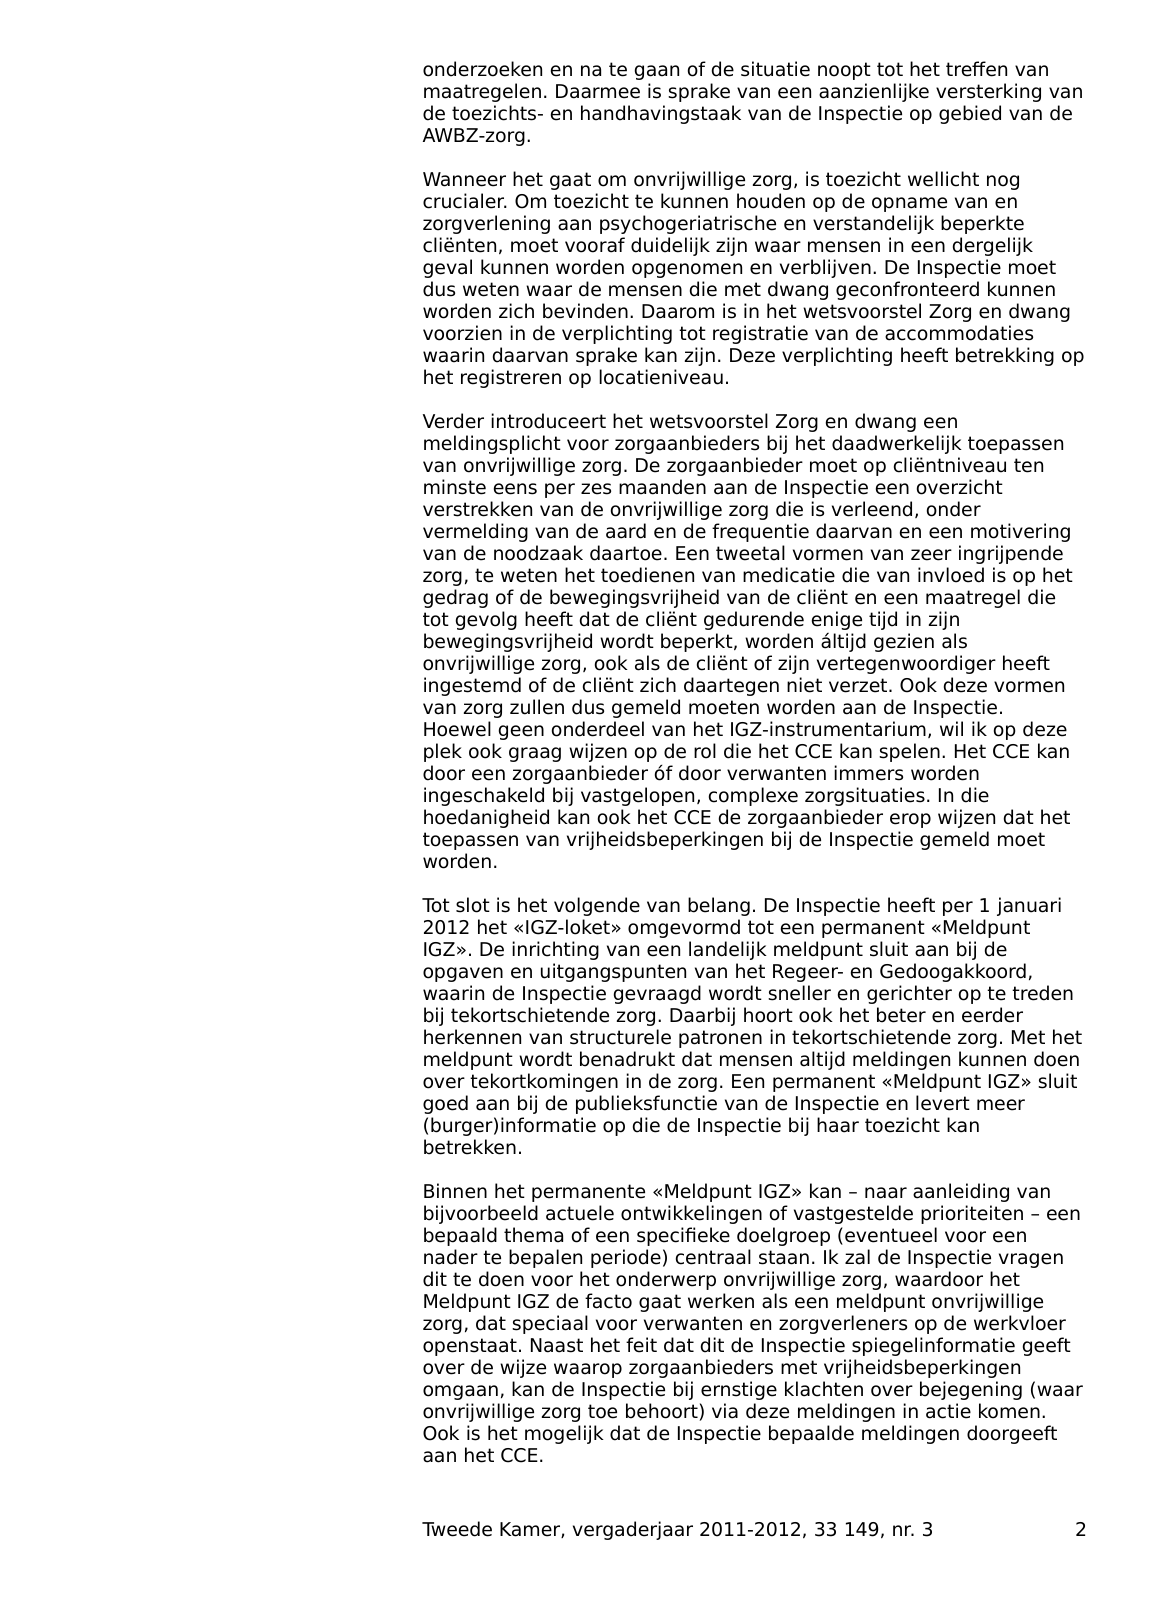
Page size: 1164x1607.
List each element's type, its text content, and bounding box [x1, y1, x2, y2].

text Binnen het permanente «Meldpunt IGZ» kan – naar aanleiding van bijvoorbeeld actuele ontwikkelingen of vastgestelde prioriteiten – een bepaald thema of een specifieke doelgroep (eventueel voor een nader te bepalen periode) centraal staan. Ik zal de Inspectie vragen dit te doen voor het onderwerp onvrijwillige zorg, waardoor het Meldpunt IGZ de facto gaat werken als een meldpunt onvrijwillige zorg, dat speciaal voor verwanten en zorgverleners op de werkvloer openstaat. Naast het feit dat dit de Inspectie spiegelinformatie geeft over de wijze waarop zorgaanbieders met vrijheidsbeperkingen omgaan, kan de Inspectie bij ernstige klachten over bejegening (waar onvrijwillige zorg toe behoort) via deze meldingen in actie komen. Ook is het mogelijk dat de Inspectie bepaalde meldingen doorgeeft aan het CCE. [422, 1181, 1087, 1467]
text Verder introduceert het wetsvoorstel Zorg en dwang een meldingsplicht voor zorgaanbieders bij het daadwerkelijk toepassen van onvrijwillige zorg. De zorgaanbieder moet op cliëntniveau ten minste eens per zes maanden aan de Inspectie een overzicht verstrekken van de onvrijwillige zorg die is verleend, onder vermelding van de aard en de frequentie daarvan en een motivering van de noodzaak daartoe. Een tweetal vormen van zeer ingrijpende zorg, te weten het toedienen van medicatie die van invloed is op het gedrag of de bewegingsvrijheid van de cliënt en een maatregel die tot gevolg heeft dat de cliënt gedurende enige tijd in zijn bewegingsvrijheid wordt beperkt, worden áltijd gezien als onvrijwillige zorg, ook als de cliënt of zijn vertegenwoordiger heeft ingestemd of de cliënt zich daartegen niet verzet. Ook deze vormen van zorg zullen dus gemeld moeten worden aan de Inspectie. [422, 411, 1087, 719]
text Wanneer het gaat om onvrijwillige zorg, is toezicht wellicht nog crucialer. Om toezicht te kunnen houden op de opname van en zorgverlening aan psychogeriatrische en verstandelijk beperkte cliënten, moet vooraf duidelijk zijn waar mensen in een dergelijk geval kunnen worden opgenomen en verblijven. De Inspectie moet dus weten waar de mensen die met dwang geconfronteerd kunnen worden zich bevinden. Daarom is in het wetsvoorstel Zorg en dwang voorzien in de verplichting tot registratie van de accommodaties waarin daarvan sprake kan zijn. Deze verplichting heeft betrekking op het registreren op locatieniveau. [422, 169, 1087, 389]
text Hoewel geen onderdeel van het IGZ-instrumentarium, wil ik op deze plek ook graag wijzen op de rol die het CCE kan spelen. Het CCE kan door een zorgaanbieder óf door verwanten immers worden ingeschakeld bij vastgelopen, complexe zorgsituaties. In die hoedanigheid kan ook het CCE de zorgaanbieder erop wijzen dat het toepassen van vrijheidsbeperkingen bij de Inspectie gemeld moet worden. [422, 719, 1087, 873]
text onderzoeken en na te gaan of de situatie noopt tot het treffen van maatregelen. Daarmee is sprake van een aanzienlijke versterking van de toezichts- en handhavingstaak van de Inspectie op gebied van de AWBZ-zorg. [422, 59, 1087, 147]
text Tot slot is het volgende van belang. De Inspectie heeft per 1 januari 2012 het «IGZ-loket» omgevormd tot een permanent «Meldpunt IGZ». De inrichting van een landelijk meldpunt sluit aan bij de opgaven en uitgangspunten van het Regeer- en Gedoogakkoord, waarin de Inspectie gevraagd wordt sneller en gerichter op te treden bij tekortschietende zorg. Daarbij hoort ook het beter en eerder herkennen van structurele patronen in tekortschietende zorg. Met het meldpunt wordt benadrukt dat mensen altijd meldingen kunnen doen over tekortkomingen in de zorg. Een permanent «Meldpunt IGZ» sluit goed aan bij de publieksfunctie van de Inspectie en levert meer (burger)informatie op die de Inspectie bij haar toezicht kan betrekken. [422, 895, 1087, 1159]
